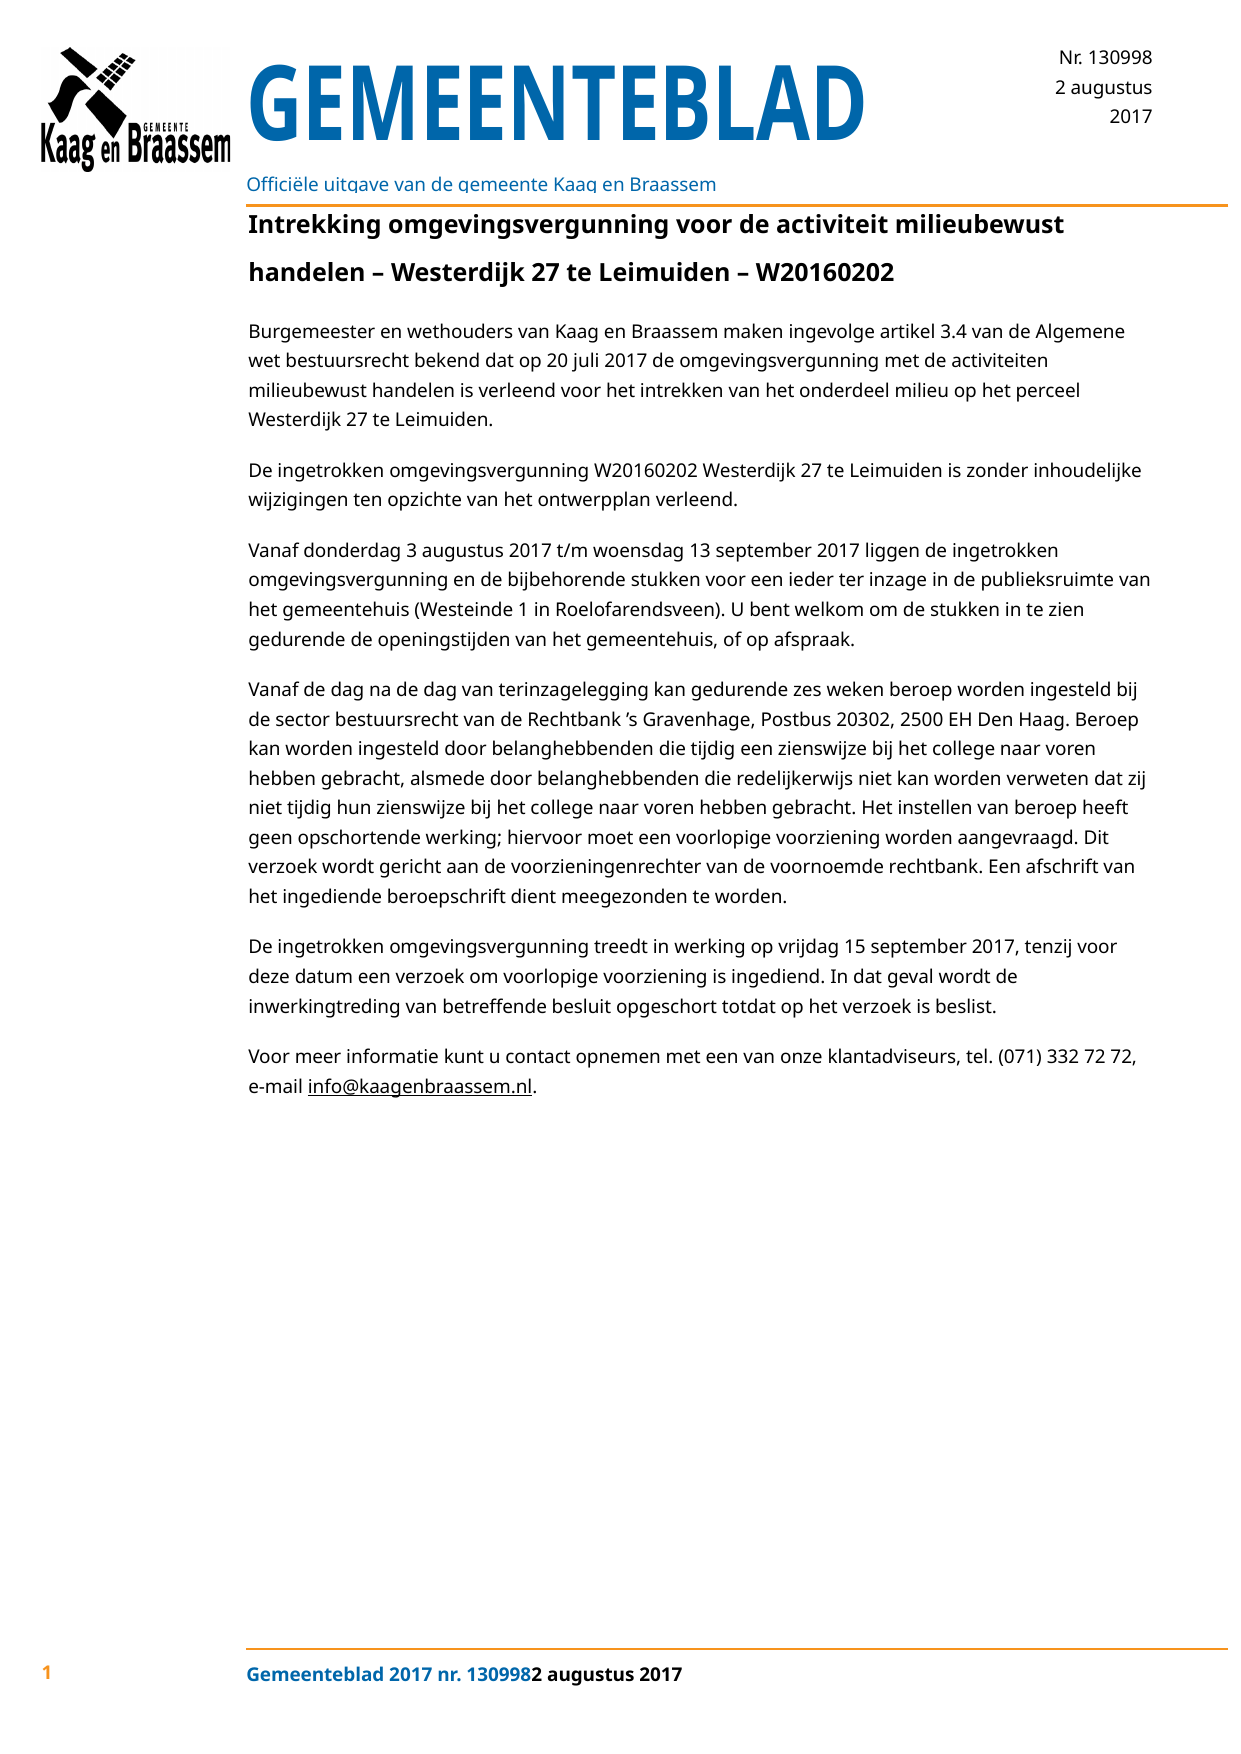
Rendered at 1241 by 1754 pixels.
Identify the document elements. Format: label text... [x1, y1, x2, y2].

text Burgemeester en wethouders van Kaag en Braassem maken ingevolge artikel 3.4 van de Algemene wet bestuursrecht bekend dat op 20 juli 2017 de omgevingsvergunning met de activiteiten milieubewust handelen is verleend voor het intrekken van het onderdeel milieu op het perceel Westerdijk 27 te Leimuiden. [248, 318, 1152, 432]
picture [41, 47, 231, 172]
text Vanaf de dag na de dag van terinzagelegging kan gedurende zes weken beroep worden ingesteld bij de sector bestuursrecht van de Rechtbank ’s Gravenhage, Postbus 20302, 2500 EH Den Haag. Beroep kan worden ingesteld door belanghebbenden die tijdig een zienswijze bij het college naar voren hebben gebracht, alsmede door belanghebbenden die redelijkerwijs niet kan worden verweten dat zij niet tijdig hun zienswijze bij het college naar voren hebben gebracht. Het instellen van beroep heeft geen opschortende werking; hiervoor moet een voorlopige voorziening worden aangevraagd. Dit verzoek wordt gericht aan de voorzieningenrechter van de voornoemde rechtbank. Een afschrift van het ingediende beroepschrift dient meegezonden te worden. [248, 676, 1152, 909]
text De ingetrokken omgevingsvergunning treedt in werking op vrijdag 15 september 2017, tenzij voor deze datum een verzoek om voorlopige voorziening is ingediend. In dat geval wordt de inwerkingtreding van betreffende besluit opgeschort totdat op het verzoek is beslist. [248, 934, 1152, 1019]
text De ingetrokken omgevingsvergunning W20160202 Westerdijk 27 te Leimuiden is zonder inhoudelijke wijzigingen ten opzichte van het ontwerpplan verleend. [248, 457, 1152, 512]
text Intrekking omgevingsvergunning voor de activiteit milieubewust handelen – Westerdijk 27 te Leimuiden – W20160202 [248, 207, 1152, 288]
text Voor meer informatie kunt u contact opnemen met een van onze klantadviseurs, tel. (071) 332 72 72, e-mail info@kaagenbraassem.nl. [248, 1043, 1152, 1099]
text Vanaf donderdag 3 augustus 2017 t/m woensdag 13 september 2017 liggen de ingetrokken omgevingsvergunning en de bijbehorende stukken voor een ieder ter inzage in de publieksruimte van het gemeentehuis (Westeinde 1 in Roelofarendsveen). U bent welkom om de stukken in te zien gedurende de openingstijden van het gemeentehuis, of op afspraak. [248, 537, 1152, 652]
